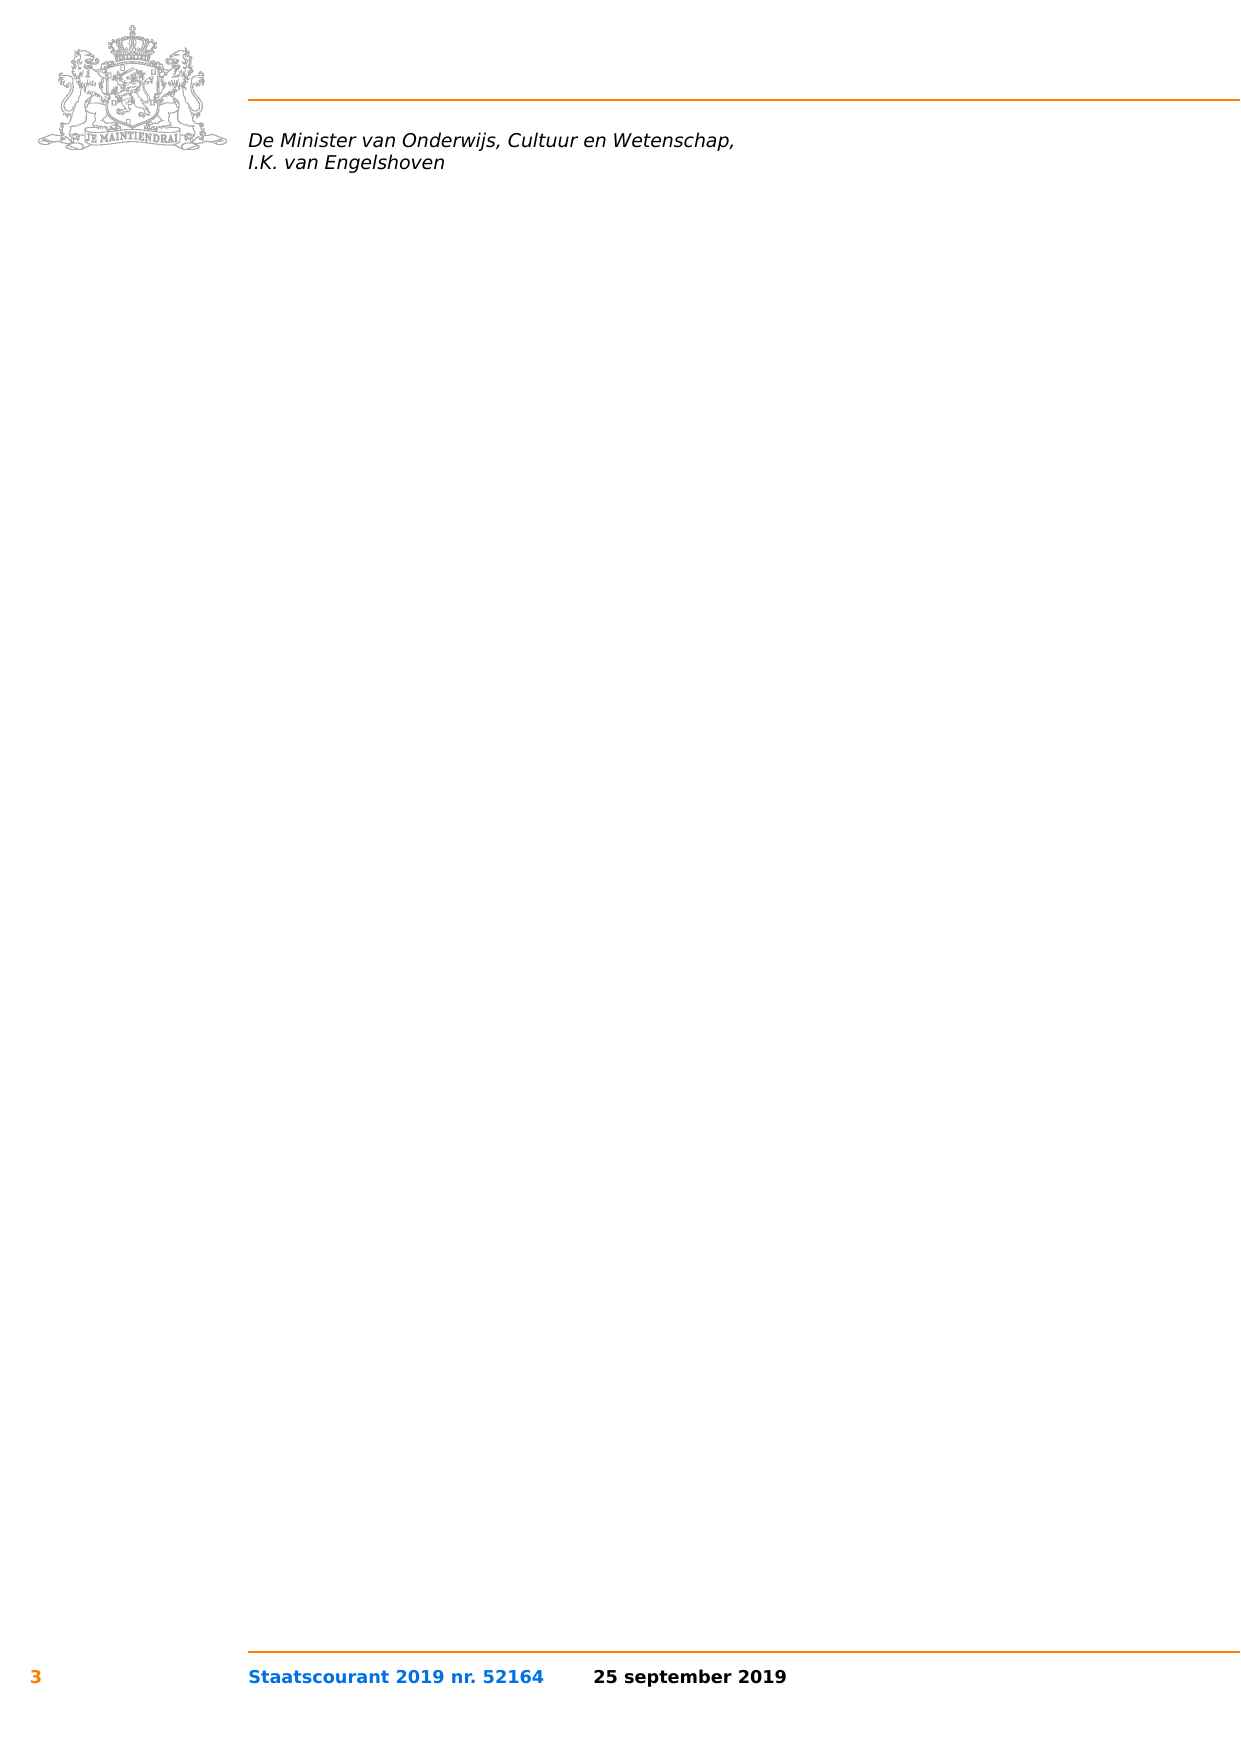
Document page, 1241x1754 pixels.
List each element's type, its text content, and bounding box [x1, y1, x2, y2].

picture [38, 25, 227, 150]
text De Minister van Onderwijs, Cultuur en Wetenschap, I.K. van Engelshoven [248, 130, 1163, 174]
